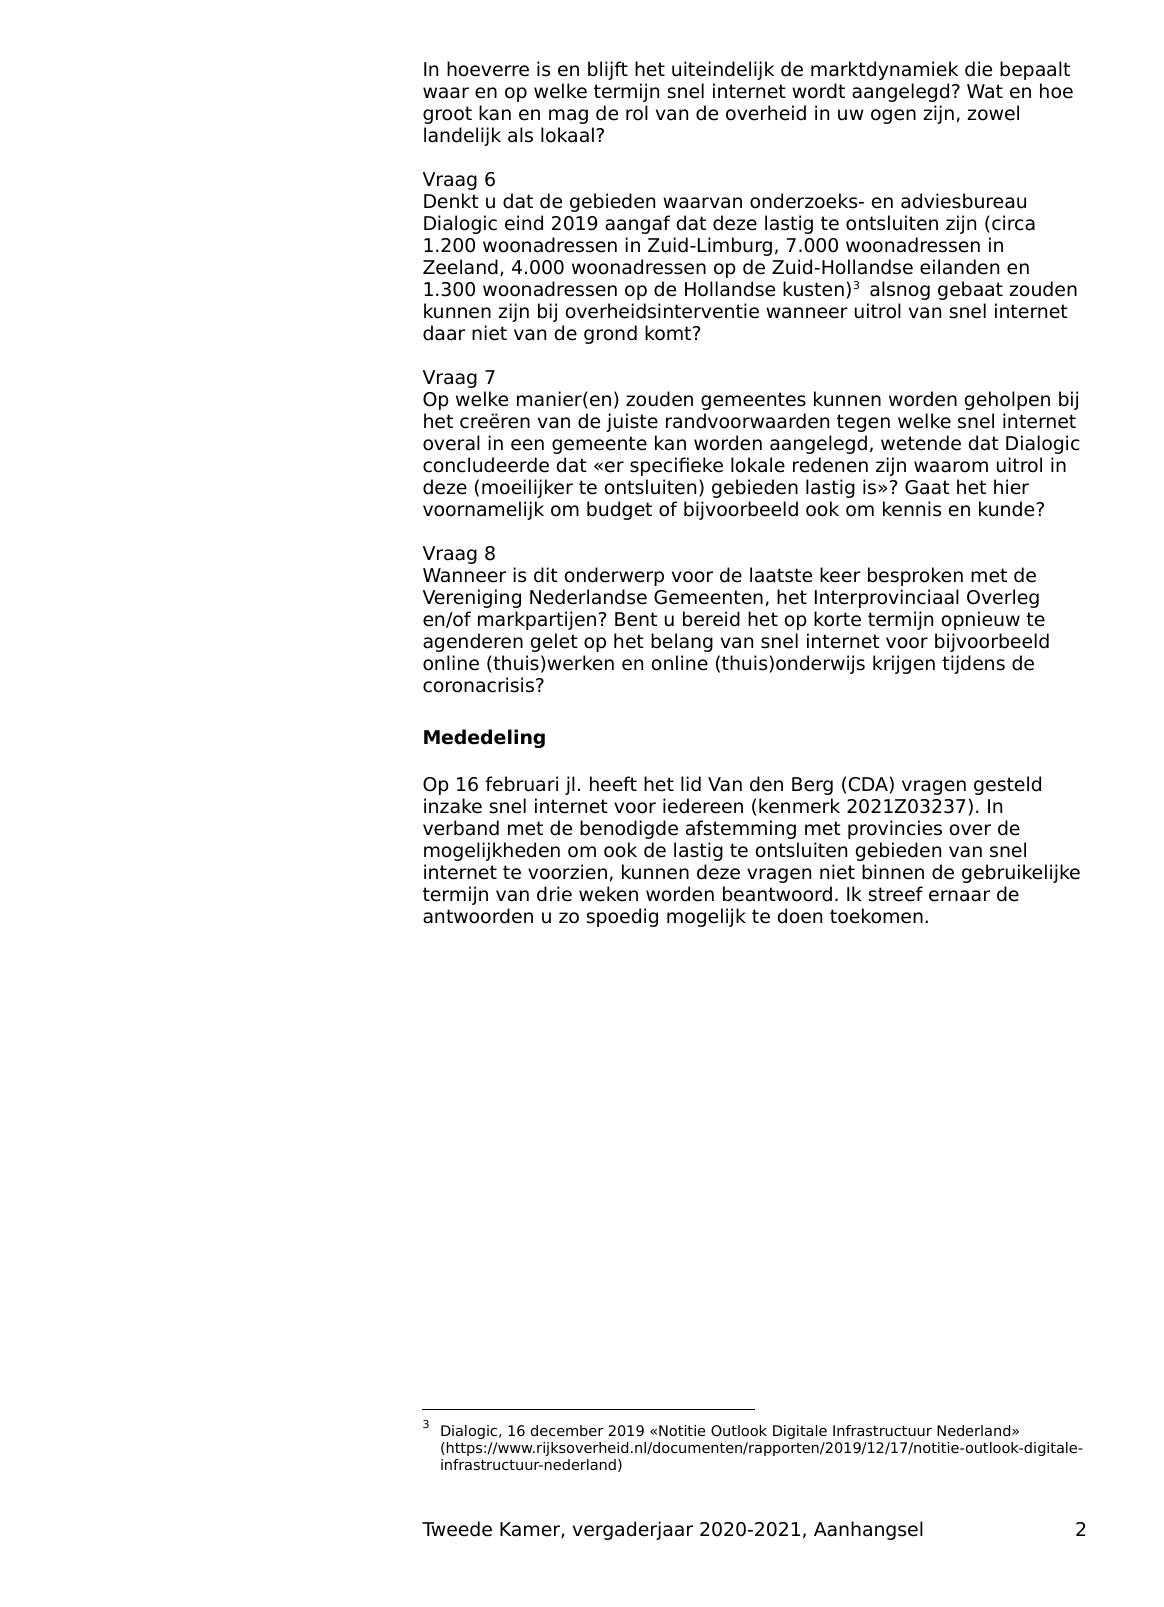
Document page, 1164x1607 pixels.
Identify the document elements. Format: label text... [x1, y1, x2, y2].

text Op welke manier(en) zouden gemeentes kunnen worden geholpen bij het creëren van de juiste randvoorwaarden tegen welke snel internet overal in een gemeente kan worden aangelegd, wetende dat Dialogic concludeerde dat «er specifieke lokale redenen zijn waarom uitrol in deze (moeilijker te ontsluiten) gebieden lastig is»? Gaat het hier voornamelijk om budget of bijvoorbeeld ook om kennis en kunde? [422, 389, 1087, 521]
text In hoeverre is en blijft het uiteindelijk de marktdynamiek die bepaalt waar en op welke termijn snel internet wordt aangelegd? Wat en hoe groot kan en mag de rol van de overheid in uw ogen zijn, zowel landelijk als lokaal? [422, 59, 1087, 147]
text Op 16 februari jl. heeft het lid Van den Berg (CDA) vragen gesteld inzake snel internet voor iedereen (kenmerk 2021Z03237). In verband met de benodigde afstemming met provincies over de mogelijkheden om ook de lastig te ontsluiten gebieden van snel internet te voorzien, kunnen deze vragen niet binnen de gebruikelijke termijn van drie weken worden beantwoord. Ik streef ernaar de antwoorden u zo spoedig mogelijk te doen toekomen. [422, 774, 1087, 928]
text Dialogic, 16 december 2019 «Notitie Outlook Digitale Infrastructuur Nederland» (https://www.rijksoverheid.nl/documenten/rapporten/2019/12/17/notitie-outlook-digitale-infrastructuur-nederland) [422, 1418, 1087, 1474]
text Vraag 7 [422, 367, 1087, 389]
text Denkt u dat de gebieden waarvan onderzoeks- en adviesbureau Dialogic eind 2019 aangaf dat deze lastig te ontsluiten zijn (circa 1.200 woonadressen in Zuid-Limburg, 7.000 woonadressen in Zeeland, 4.000 woonadressen op de Zuid-Hollandse eilanden en 1.300 woonadressen op de Hollandse kusten) alsnog gebaat zouden kunnen zijn bij overheidsinterventie wanneer uitrol van snel internet daar niet van de grond komt? [422, 191, 1087, 345]
text Vraag 8 [422, 543, 1087, 565]
subtitle Mededeling [422, 727, 1087, 749]
text Wanneer is dit onderwerp voor de laatste keer besproken met de Vereniging Nederlandse Gemeenten, het Interprovinciaal Overleg en/of markpartijen? Bent u bereid het op korte termijn opnieuw te agenderen gelet op het belang van snel internet voor bijvoorbeeld online (thuis)werken en online (thuis)onderwijs krijgen tijdens de coronacrisis? [422, 565, 1087, 697]
text Vraag 6 [422, 169, 1087, 191]
